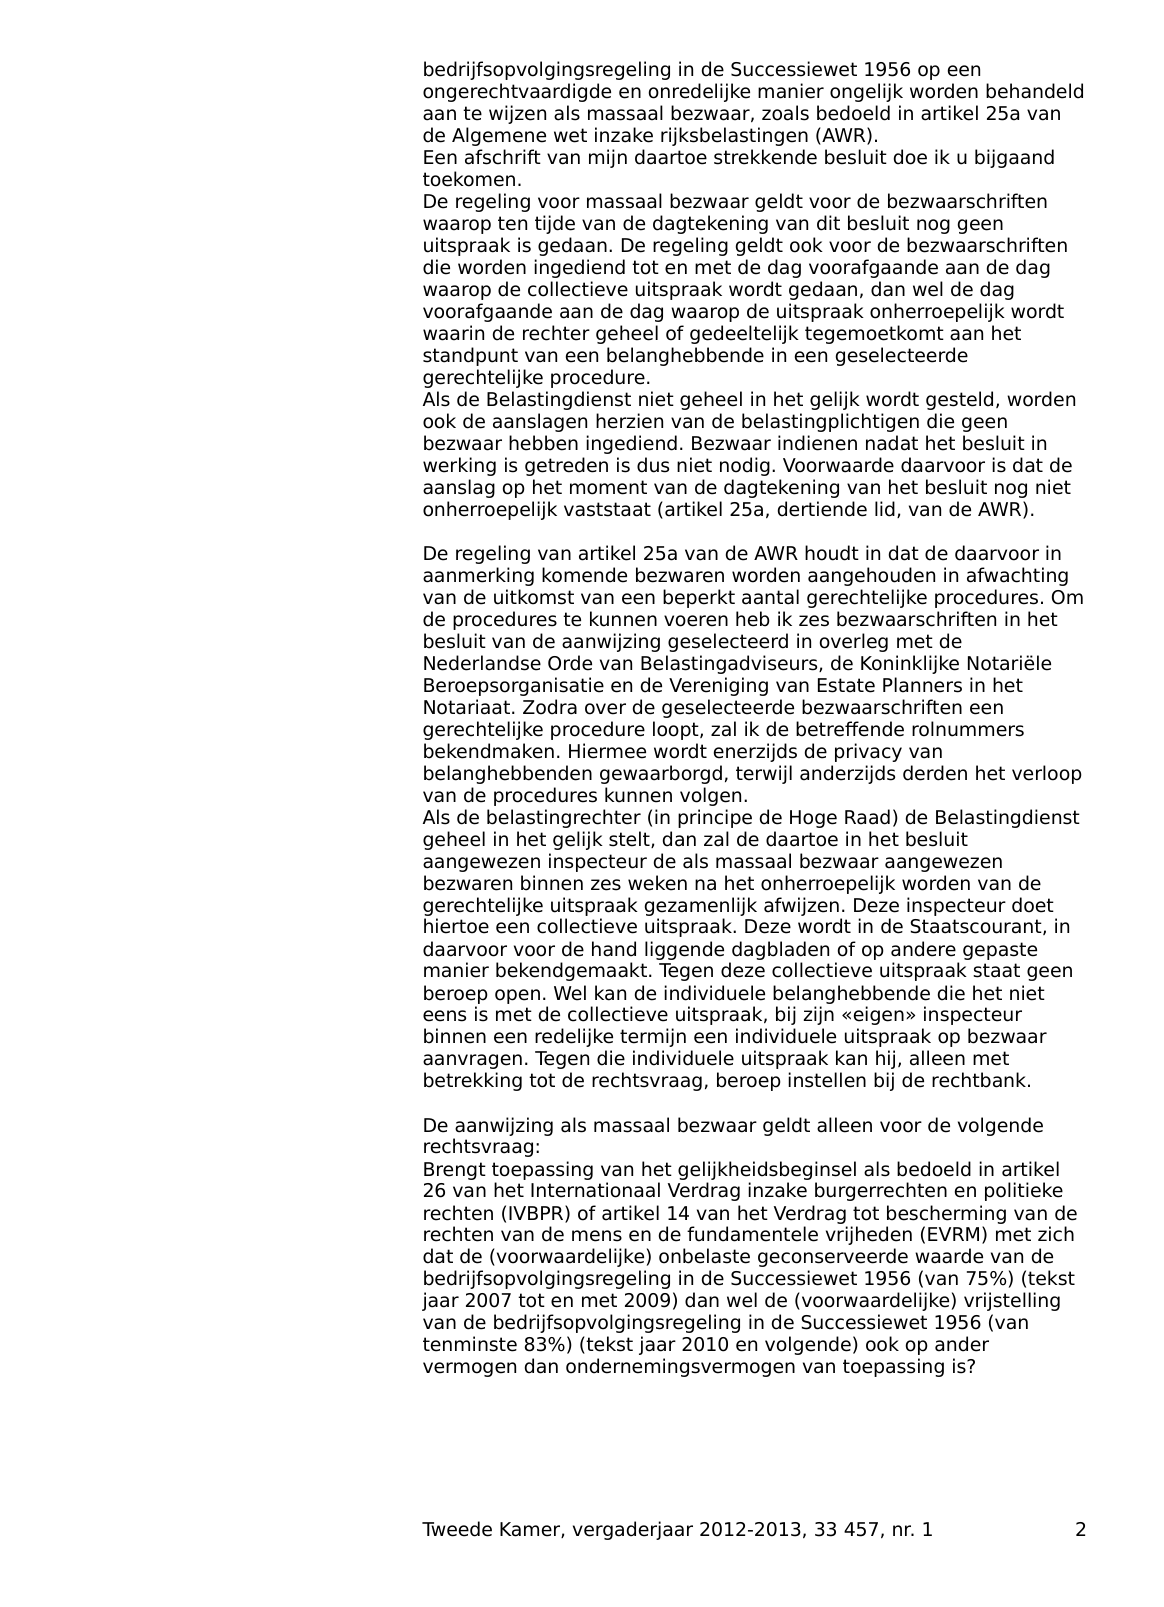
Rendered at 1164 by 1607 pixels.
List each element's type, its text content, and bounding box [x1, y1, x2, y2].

text De regeling voor massaal bezwaar geldt voor de bezwaarschriften waarop ten tijde van de dagtekening van dit besluit nog geen uitspraak is gedaan. De regeling geldt ook voor de bezwaarschriften die worden ingediend tot en met de dag voorafgaande aan de dag waarop de collectieve uitspraak wordt gedaan, dan wel de dag voorafgaande aan de dag waarop de uitspraak onherroepelijk wordt waarin de rechter geheel of gedeeltelijk tegemoetkomt aan het standpunt van een belanghebbende in een geselecteerde gerechtelijke procedure. [422, 191, 1087, 389]
text Als de Belastingdienst niet geheel in het gelijk wordt gesteld, worden ook de aanslagen herzien van de belastingplichtigen die geen bezwaar hebben ingediend. Bezwaar indienen nadat het besluit in werking is getreden is dus niet nodig. Voorwaarde daarvoor is dat de aanslag op het moment van de dagtekening van het besluit nog niet onherroepelijk vaststaat (artikel 25a, dertiende lid, van de AWR). [422, 389, 1087, 521]
text Als de belastingrechter (in principe de Hoge Raad) de Belastingdienst geheel in het gelijk stelt, dan zal de daartoe in het besluit aangewezen inspecteur de als massaal bezwaar aangewezen bezwaren binnen zes weken na het onherroepelijk worden van de gerechtelijke uitspraak gezamenlijk afwijzen. Deze inspecteur doet hiertoe een collectieve uitspraak. Deze wordt in de Staatscourant, in daarvoor voor de hand liggende dagbladen of op andere gepaste manier bekendgemaakt. Tegen deze collectieve uitspraak staat geen beroep open. Wel kan de individuele belanghebbende die het niet eens is met de collectieve uitspraak, bij zijn «eigen» inspecteur binnen een redelijke termijn een individuele uitspraak op bezwaar aanvragen. Tegen die individuele uitspraak kan hij, alleen met betrekking tot de rechtsvraag, beroep instellen bij de rechtbank. [422, 807, 1087, 1092]
text bedrijfsopvolgingsregeling in de Successiewet 1956 op een ongerechtvaardigde en onredelijke manier ongelijk worden behandeld aan te wijzen als massaal bezwaar, zoals bedoeld in artikel 25a van de Algemene wet inzake rijksbelastingen (AWR). [422, 59, 1087, 147]
text De aanwijzing als massaal bezwaar geldt alleen voor de volgende rechtsvraag: [422, 1114, 1087, 1158]
text Brengt toepassing van het gelijkheidsbeginsel als bedoeld in artikel 26 van het Internationaal Verdrag inzake burgerrechten en politieke rechten (IVBPR) of artikel 14 van het Verdrag tot bescherming van de rechten van de mens en de fundamentele vrijheden (EVRM) met zich dat de (voorwaardelijke) onbelaste geconserveerde waarde van de bedrijfsopvolgingsregeling in de Successiewet 1956 (van 75%) (tekst jaar 2007 tot en met 2009) dan wel de (voorwaardelijke) vrijstelling van de bedrijfsopvolgingsregeling in de Successiewet 1956 (van tenminste 83%) (tekst jaar 2010 en volgende) ook op ander vermogen dan ondernemingsvermogen van toepassing is? [422, 1158, 1087, 1378]
text De regeling van artikel 25a van de AWR houdt in dat de daarvoor in aanmerking komende bezwaren worden aangehouden in afwachting van de uitkomst van een beperkt aantal gerechtelijke procedures. Om de procedures te kunnen voeren heb ik zes bezwaarschriften in het besluit van de aanwijzing geselecteerd in overleg met de Nederlandse Orde van Belastingadviseurs, de Koninklijke Notariële Beroepsorganisatie en de Vereniging van Estate Planners in het Notariaat. Zodra over de geselecteerde bezwaarschriften een gerechtelijke procedure loopt, zal ik de betreffende rolnummers bekendmaken. Hiermee wordt enerzijds de privacy van belanghebbenden gewaarborgd, terwijl anderzijds derden het verloop van de procedures kunnen volgen. [422, 543, 1087, 807]
text Een afschrift van mijn daartoe strekkende besluit doe ik u bijgaand toekomen. [422, 147, 1087, 191]
